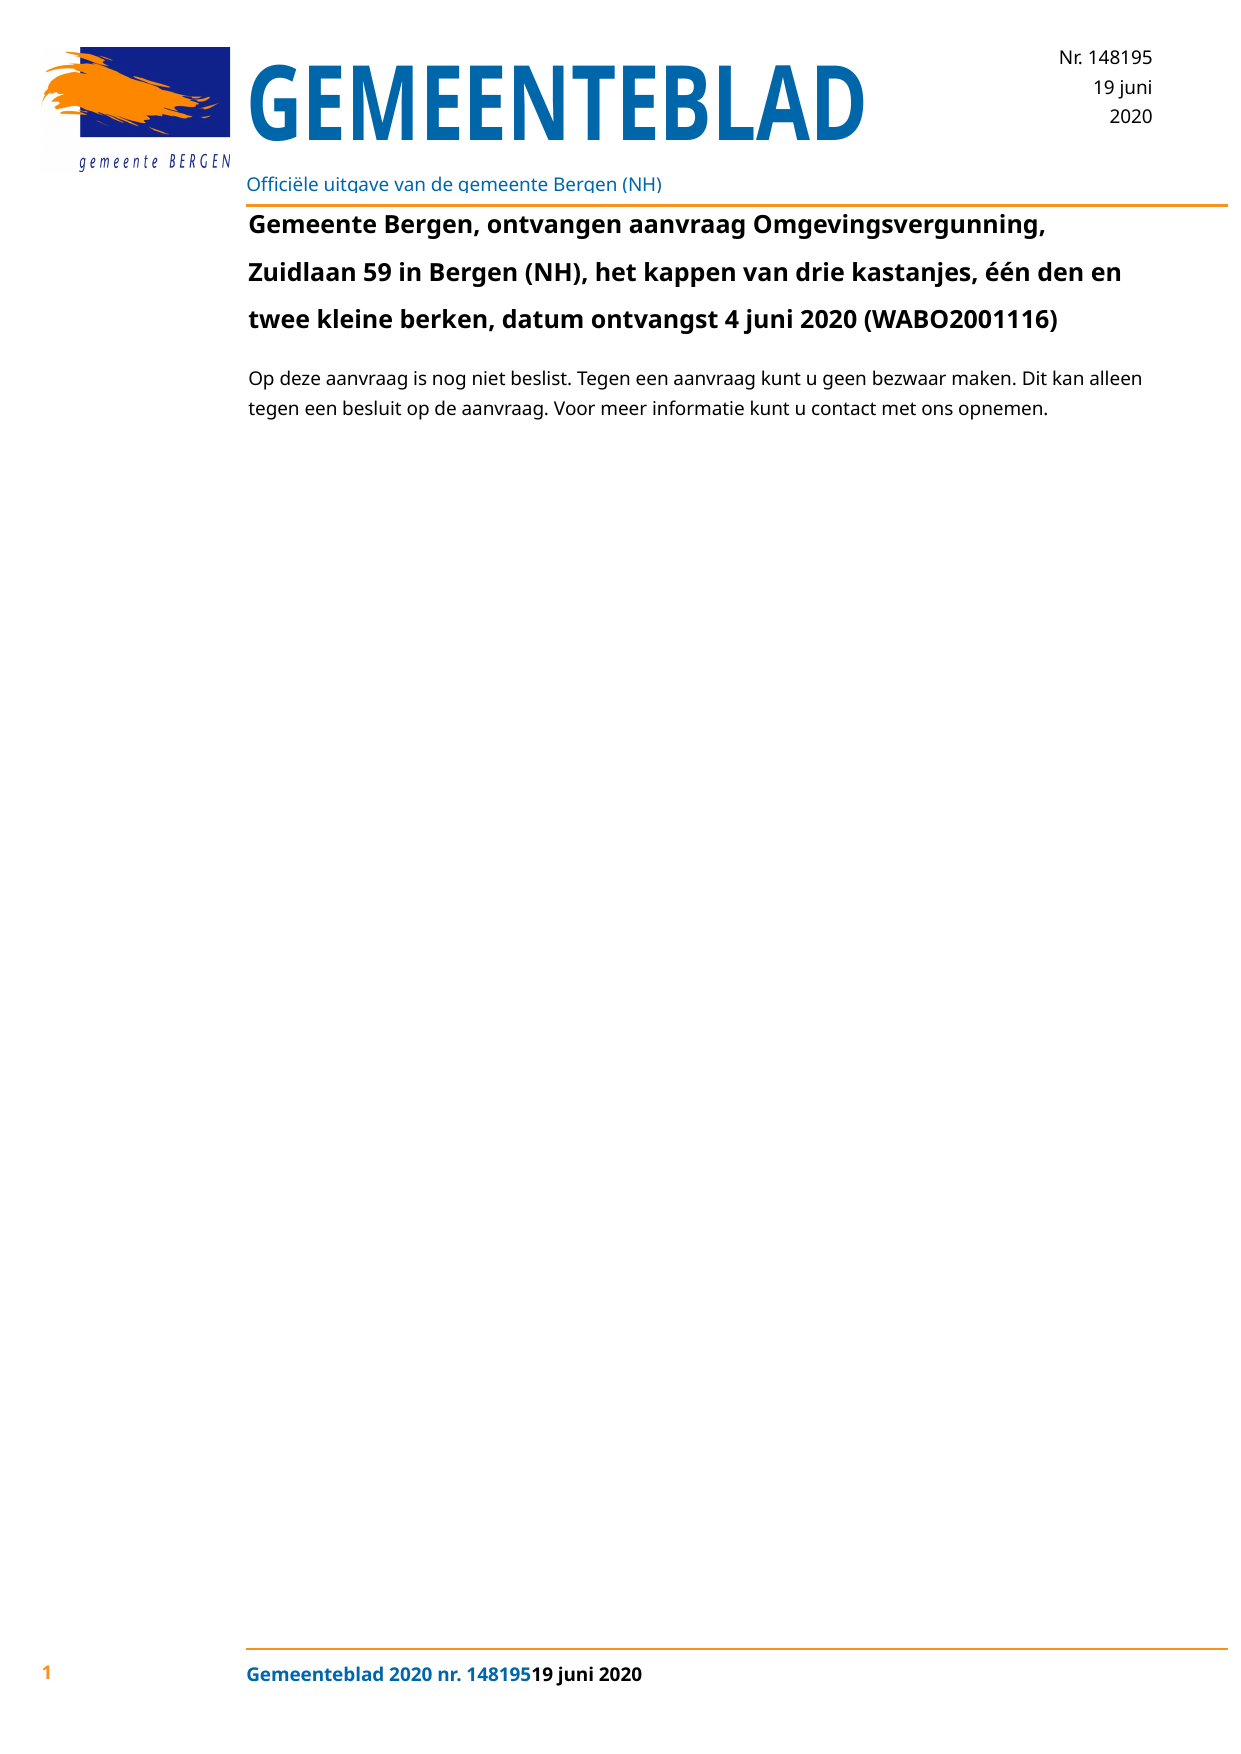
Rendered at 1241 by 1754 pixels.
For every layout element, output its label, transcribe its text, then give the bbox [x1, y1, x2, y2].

text Op deze aanvraag is nog niet beslist. Tegen een aanvraag kunt u geen bezwaar maken. Dit kan alleen tegen een besluit op de aanvraag. Voor meer informatie kunt u contact met ons opnemen. [248, 366, 1152, 421]
picture [41, 47, 231, 172]
text Gemeente Bergen, ontvangen aanvraag Omgevingsvergunning, Zuidlaan 59 in Bergen (NH), het kappen van drie kastanjes, één den en twee kleine berken, datum ontvangst 4 juni 2020 (WABO2001116) [248, 207, 1152, 336]
